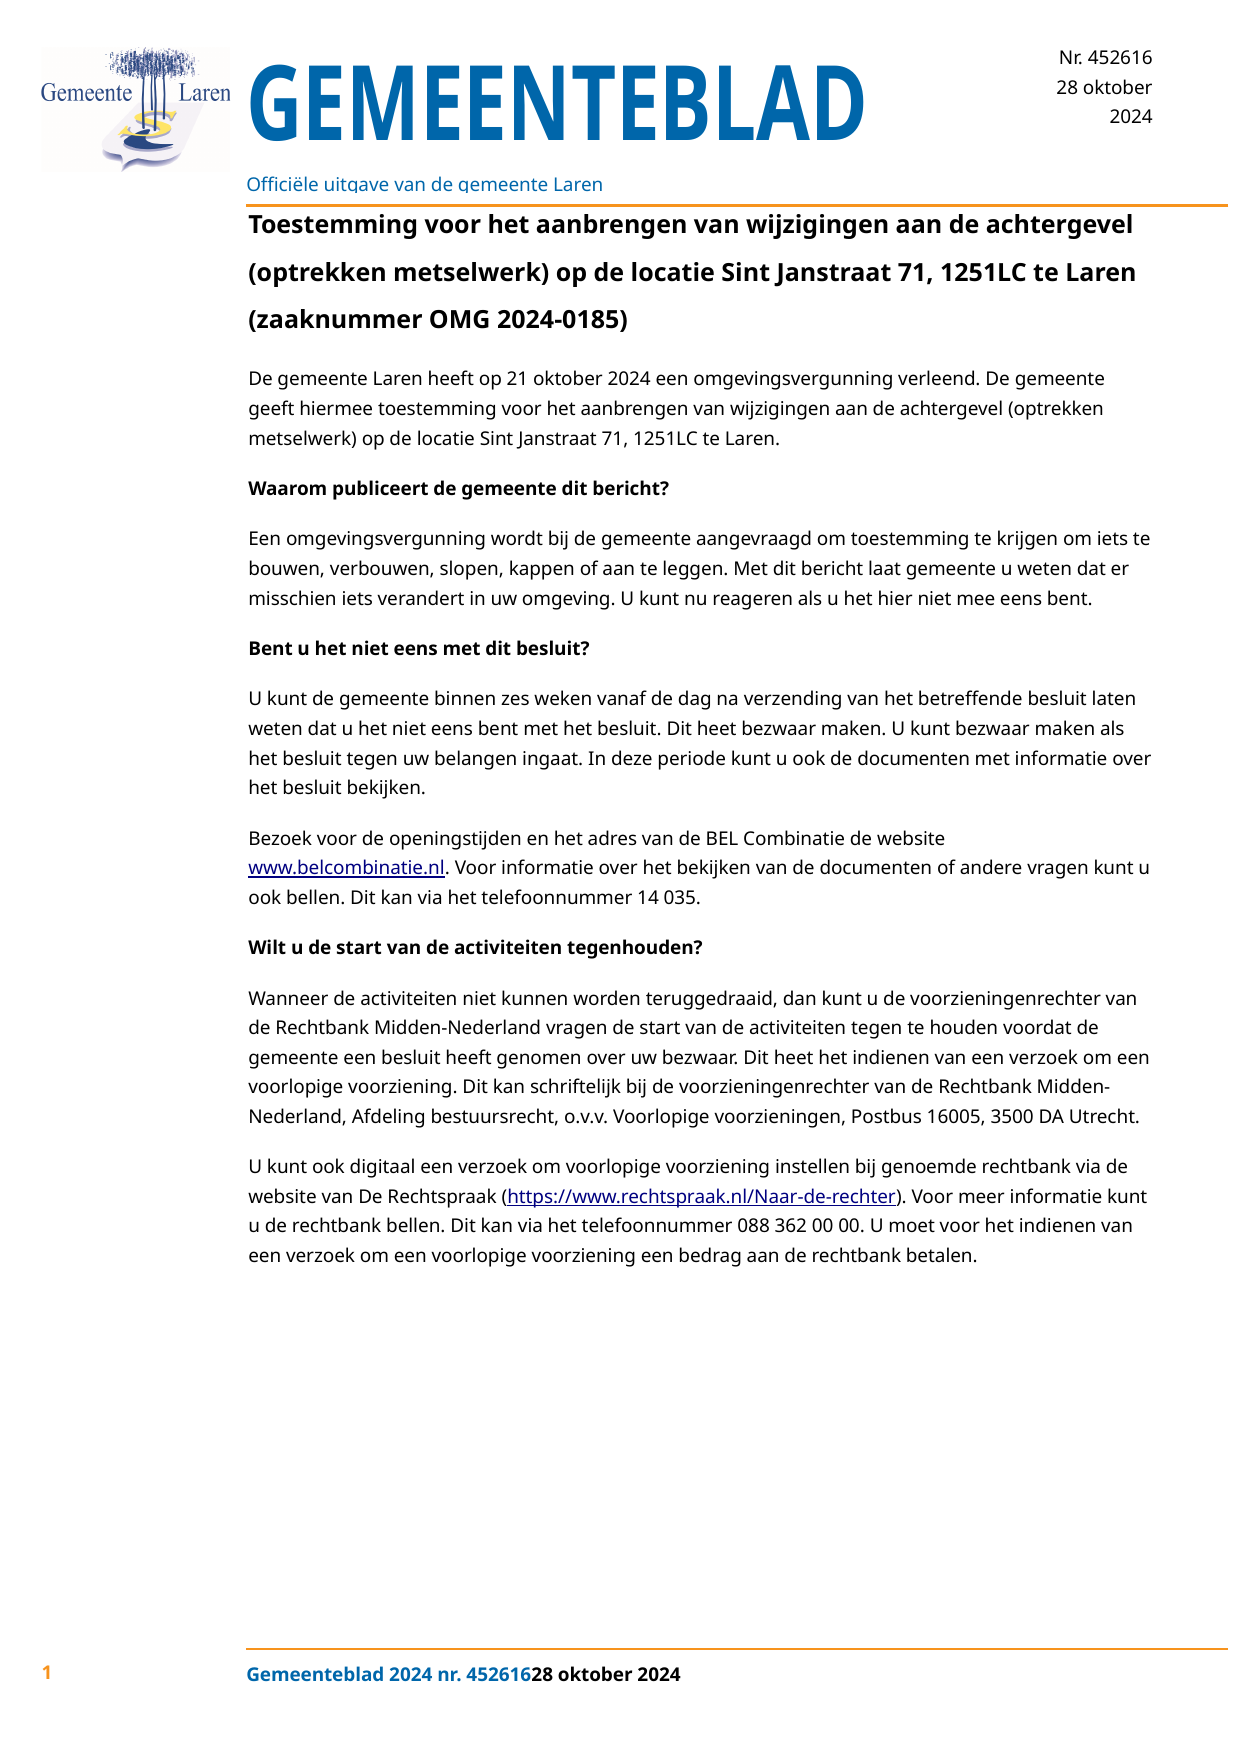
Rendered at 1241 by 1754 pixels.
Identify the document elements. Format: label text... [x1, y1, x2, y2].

text U kunt ook digitaal een verzoek om voorlopige voorziening instellen bij genoemde rechtbank via de website van De Rechtspraak (https://www.rechtspraak.nl/Naar-de-rechter). Voor meer informatie kunt u de rechtbank bellen. Dit kan via het telefoonnummer 088 362 00 00. U moet voor het indienen van een verzoek om een voorlopige voorziening een bedrag aan de rechtbank betalen. [248, 1153, 1152, 1268]
text Waarom publiceert de gemeente dit bericht? [248, 475, 1152, 501]
text De gemeente Laren heeft op 21 oktober 2024 een omgevingsvergunning verleend. De gemeente geeft hiermee toestemming voor het aanbrengen van wijzigingen aan de achtergevel (optrekken metselwerk) op de locatie Sint Janstraat 71, 1251LC te Laren. [248, 366, 1152, 450]
text Een omgevingsvergunning wordt bij de gemeente aangevraagd om toestemming te krijgen om iets te bouwen, verbouwen, slopen, kappen of aan te leggen. Met dit bericht laat gemeente u weten dat er misschien iets verandert in uw omgeving. U kunt nu reageren als u het hier niet mee eens bent. [248, 526, 1152, 610]
text Wanneer de activiteiten niet kunnen worden teruggedraaid, dan kunt u de voorzieningenrechter van de Rechtbank Midden-Nederland vragen de start van de activiteiten tegen te houden voordat de gemeente een besluit heeft genomen over uw bezwaar. Dit heet het indienen van een verzoek om een voorlopige voorziening. Dit kan schriftelijk bij de voorzieningenrechter van de Rechtbank Midden-Nederland, Afdeling bestuursrecht, o.v.v. Voorlopige voorzieningen, Postbus 16005, 3500 DA Utrecht. [248, 985, 1152, 1129]
picture [41, 47, 231, 172]
text U kunt de gemeente binnen zes weken vanaf de dag na verzending van het betreffende besluit laten weten dat u het niet eens bent met het besluit. Dit heet bezwaar maken. U kunt bezwaar maken als het besluit tegen uw belangen ingaat. In deze periode kunt u ook de documenten met informatie over het besluit bekijken. [248, 686, 1152, 800]
text Wilt u de start van de activiteiten tegenhouden? [248, 934, 1152, 960]
text Bent u het niet eens met dit besluit? [248, 635, 1152, 661]
text Bezoek voor de openingstijden en het adres van de BEL Combinatie de website www.belcombinatie.nl. Voor informatie over het bekijken van de documenten of andere vragen kunt u ook bellen. Dit kan via het telefoonnummer 14 035. [248, 825, 1152, 909]
text Toestemming voor het aanbrengen van wijzigingen aan de achtergevel (optrekken metselwerk) op de locatie Sint Janstraat 71, 1251LC te Laren (zaaknummer OMG 2024-0185) [248, 207, 1152, 336]
